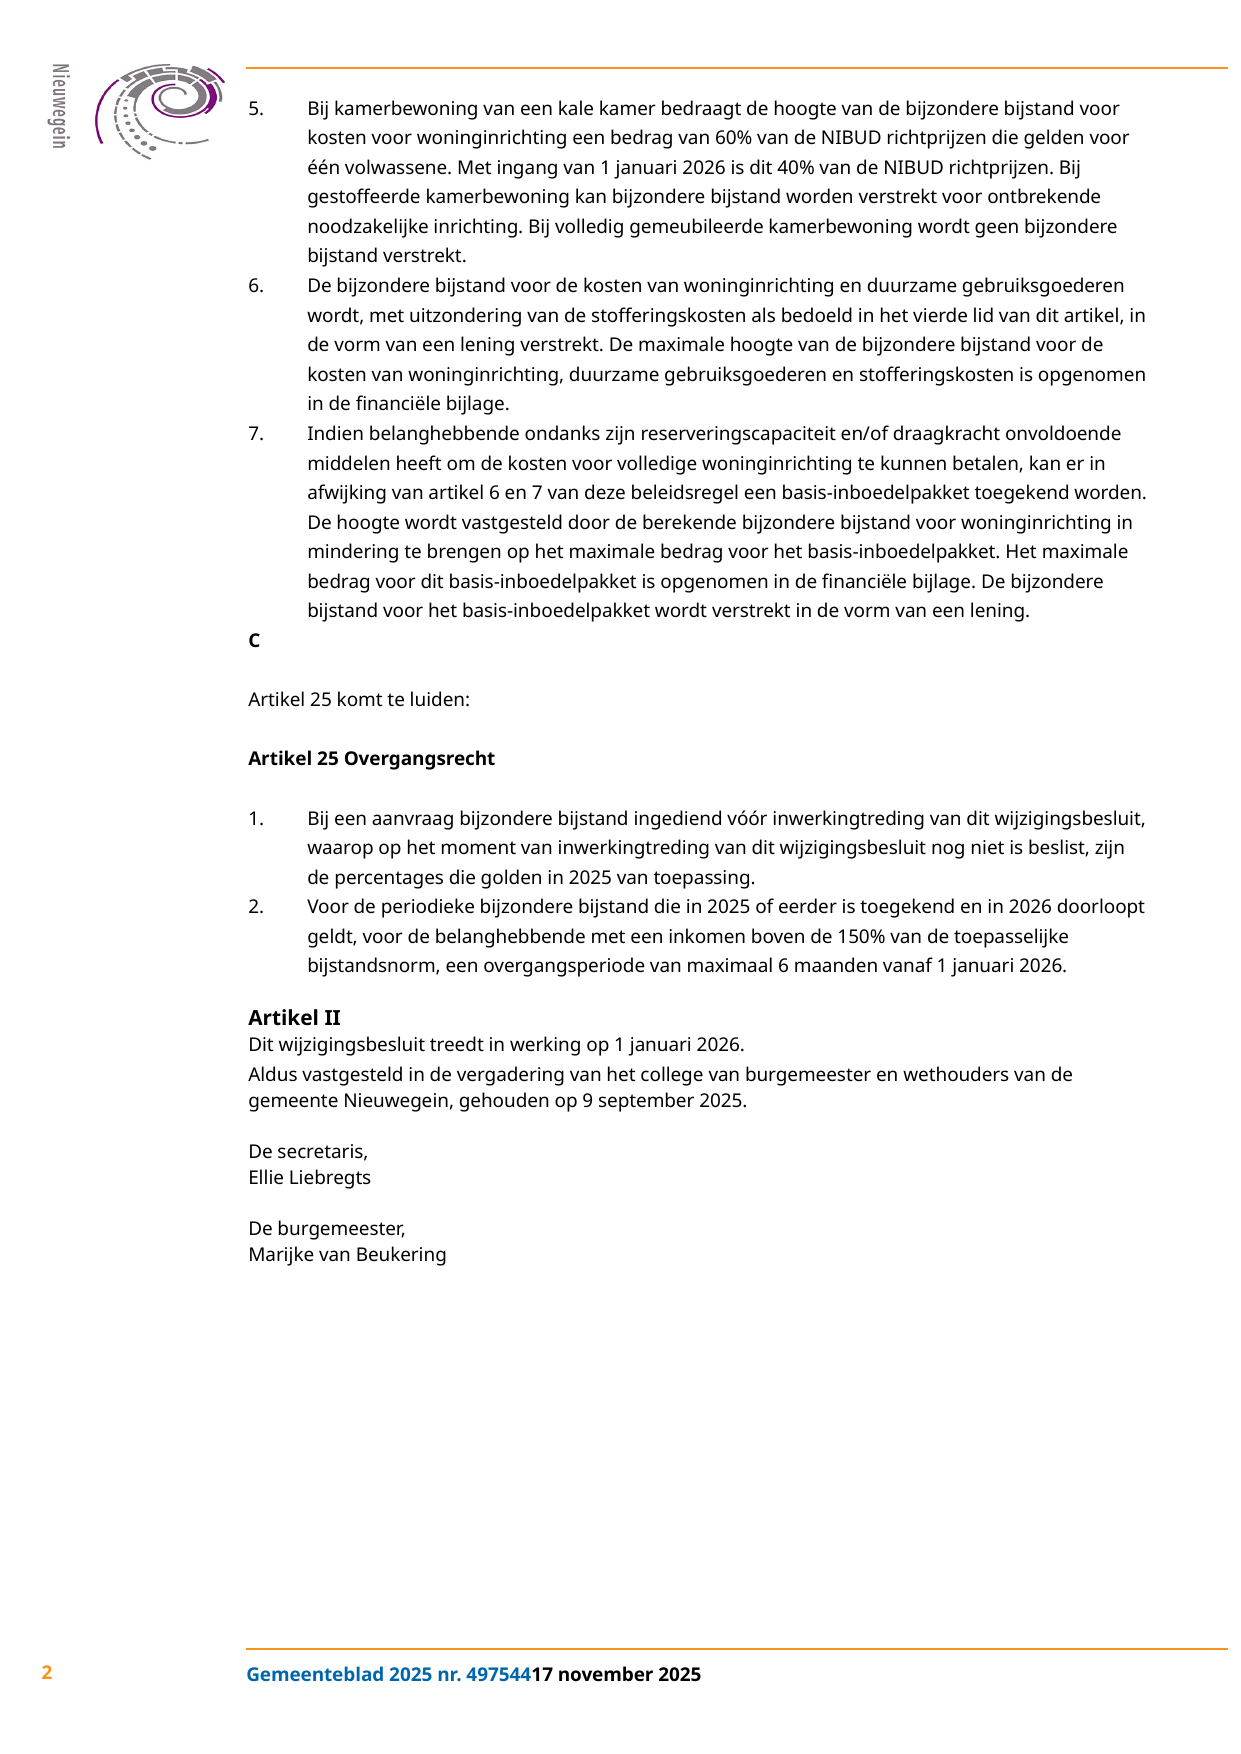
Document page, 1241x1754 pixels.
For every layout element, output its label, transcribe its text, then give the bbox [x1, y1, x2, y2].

text Artikel II [248, 1003, 1152, 1032]
picture [41, 47, 231, 172]
text Ellie Liebregts [248, 1164, 1152, 1190]
text Dit wijzigingsbesluit treedt in werking op 1 januari 2026. [248, 1032, 1152, 1057]
text De burgemeester, [248, 1216, 1152, 1241]
text Artikel 25 komt te luiden: [248, 686, 1152, 712]
text Artikel 25 Overgangsrecht [248, 746, 1152, 771]
text C [248, 627, 1152, 653]
text Marijke van Beukering [248, 1241, 1152, 1267]
list Indien belanghebbende ondanks zijn reserveringscapaciteit en/of draagkracht onvoldoende middelen heeft om de kosten voor volledige woninginrichting te kunnen betalen, kan er in afwijking van artikel 6 en 7 van deze beleidsregel een basis-inboedelpakket toegekend worden. De hoogte wordt vastgesteld door de berekende bijzondere bijstand voor woninginrichting in mindering te brengen op het maximale bedrag voor het basis-inboedelpakket. Het maximale bedrag voor dit basis-inboedelpakket is opgenomen in de financiële bijlage. De bijzondere bijstand voor het basis-inboedelpakket wordt verstrekt in de vorm van een lening. [248, 420, 1152, 623]
list Bij een aanvraag bijzondere bijstand ingediend vóór inwerkingtreding van dit wijzigingsbesluit, waarop op het moment van inwerkingtreding van dit wijzigingsbesluit nog niet is beslist, zijn de percentages die golden in 2025 van toepassing. [248, 805, 1152, 890]
text Aldus vastgesteld in de vergadering van het college van burgemeester en wethouders van de gemeente Nieuwegein, gehouden op 9 september 2025. [248, 1061, 1152, 1113]
text De secretaris, [248, 1138, 1152, 1164]
list Bij kamerbewoning van een kale kamer bedraagt de hoogte van de bijzondere bijstand voor kosten voor woninginrichting een bedrag van 60% van de NIBUD richtprijzen die gelden voor één volwassene. Met ingang van 1 januari 2026 is dit 40% van de NIBUD richtprijzen. Bij gestoffeerde kamerbewoning kan bijzondere bijstand worden verstrekt voor ontbrekende noodzakelijke inrichting. Bij volledig gemeubileerde kamerbewoning wordt geen bijzondere bijstand verstrekt. [248, 95, 1152, 268]
list Voor de periodieke bijzondere bijstand die in 2025 of eerder is toegekend en in 2026 doorloopt geldt, voor de belanghebbende met een inkomen boven de 150% van de toepasselijke bijstandsnorm, een overgangsperiode van maximaal 6 maanden vanaf 1 januari 2026. [248, 893, 1152, 978]
list De bijzondere bijstand voor de kosten van woninginrichting en duurzame gebruiksgoederen wordt, met uitzondering van de stofferingskosten als bedoeld in het vierde lid van dit artikel, in de vorm van een lening verstrekt. De maximale hoogte van de bijzondere bijstand voor de kosten van woninginrichting, duurzame gebruiksgoederen en stofferingskosten is opgenomen in de financiële bijlage. [248, 272, 1152, 416]
